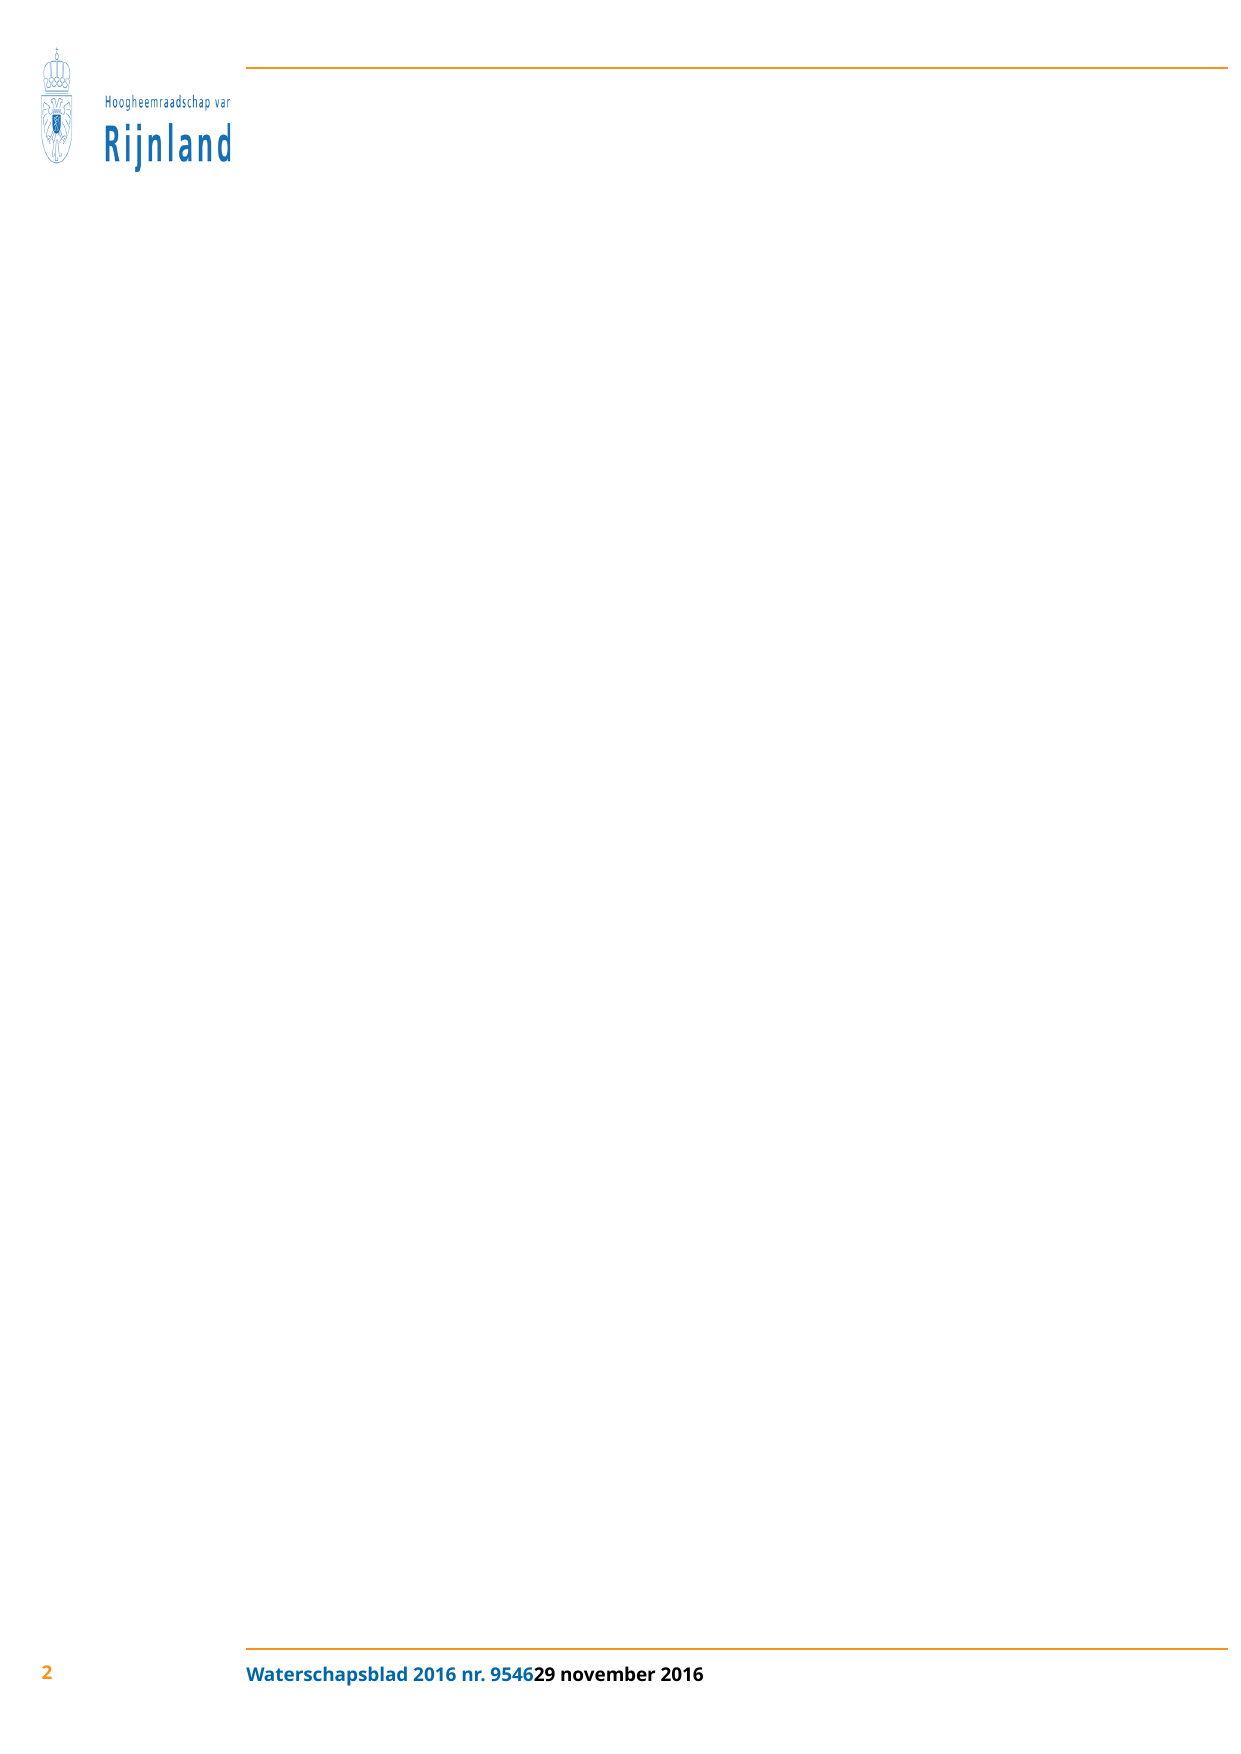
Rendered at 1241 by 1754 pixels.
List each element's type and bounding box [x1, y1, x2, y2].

picture [41, 47, 231, 172]
